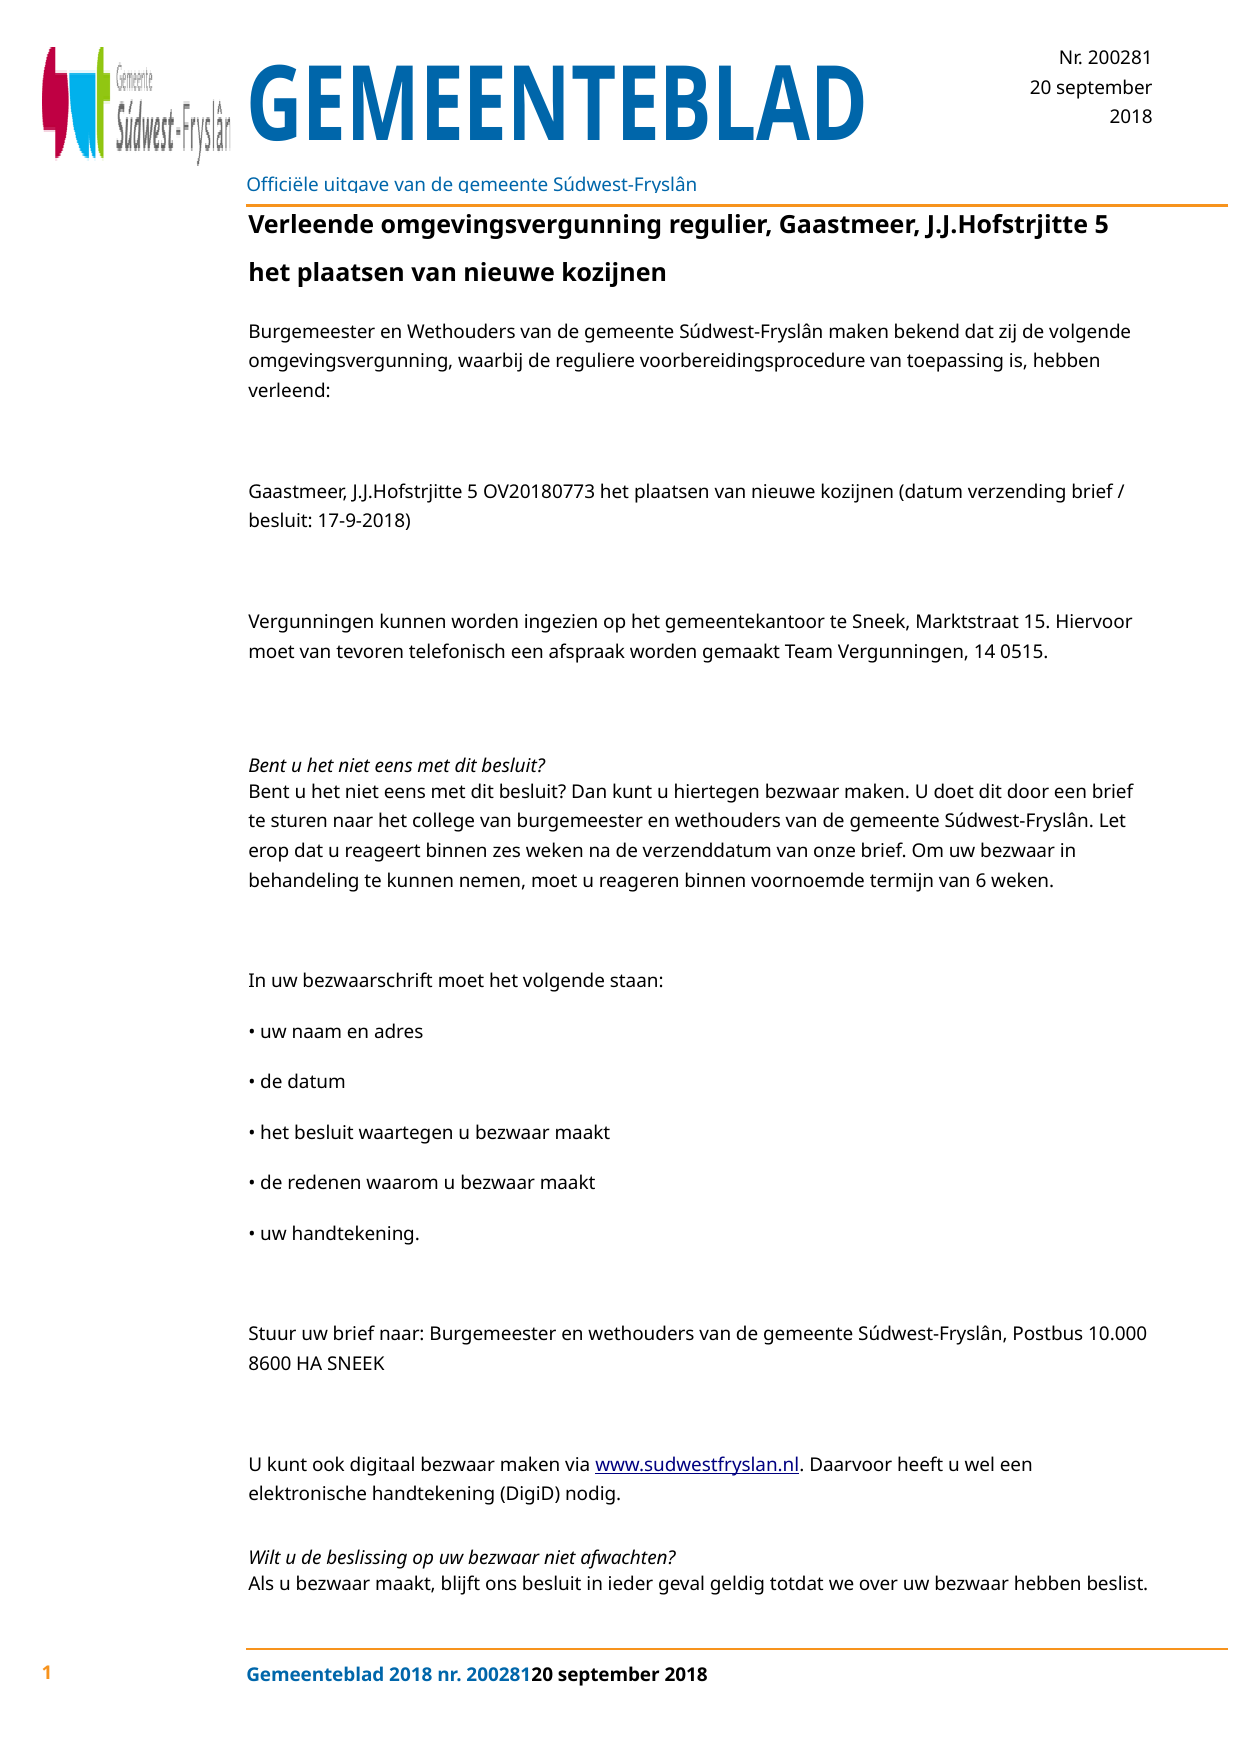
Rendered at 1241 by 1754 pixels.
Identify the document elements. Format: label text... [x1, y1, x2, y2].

text Als u bezwaar maakt, blijft ons besluit in ieder geval geldig totdat we over uw bezwaar hebben beslist. [248, 1570, 1152, 1596]
text • de datum [248, 1068, 1152, 1094]
text • uw naam en adres [248, 1018, 1152, 1044]
text • de redenen waarom u bezwaar maakt [248, 1169, 1152, 1195]
text Stuur uw brief naar: Burgemeester en wethouders van de gemeente Súdwest-Fryslân, Postbus 10.000 8600 HA SNEEK [248, 1321, 1152, 1376]
text Bent u het niet eens met dit besluit? [248, 752, 1152, 778]
text Burgemeester en Wethouders van de gemeente Súdwest-Fryslân maken bekend dat zij de volgende omgevingsvergunning, waarbij de reguliere voorbereidingsprocedure van toepassing is, hebben verleend: [248, 318, 1152, 403]
text In uw bezwaarschrift moet het volgende staan: [248, 968, 1152, 993]
text Verleende omgevingsvergunning regulier, Gaastmeer, J.J.Hofstrjitte 5 het plaatsen van nieuwe kozijnen [248, 207, 1152, 288]
text Vergunningen kunnen worden ingezien op het gemeentekantoor te Sneek, Marktstraat 15. Hiervoor moet van tevoren telefonisch een afspraak worden gemaakt Team Vergunningen, 14 0515. [248, 608, 1152, 664]
text • uw handtekening. [248, 1220, 1152, 1245]
text Bent u het niet eens met dit besluit? Dan kunt u hiertegen bezwaar maken. U doet dit door een brief te sturen naar het college van burgemeester en wethouders van de gemeente Súdwest-Fryslân. Let erop dat u reageert binnen zes weken na de verzenddatum van onze brief. Om uw bezwaar in behandeling te kunnen nemen, moet u reageren binnen voornoemde termijn van 6 weken. [248, 778, 1152, 892]
text • het besluit waartegen u bezwaar maakt [248, 1119, 1152, 1144]
text Wilt u de beslissing op uw bezwaar niet afwachten? [248, 1544, 1152, 1570]
picture [41, 47, 231, 172]
text U kunt ook digitaal bezwaar maken via www.sudwestfryslan.nl. Daarvoor heeft u wel een elektronische handtekening (DigiD) nodig. [248, 1451, 1152, 1506]
text Gaastmeer, J.J.Hofstrjitte 5 OV20180773 het plaatsen van nieuwe kozijnen (datum verzending brief / besluit: 17-9-2018) [248, 478, 1152, 533]
